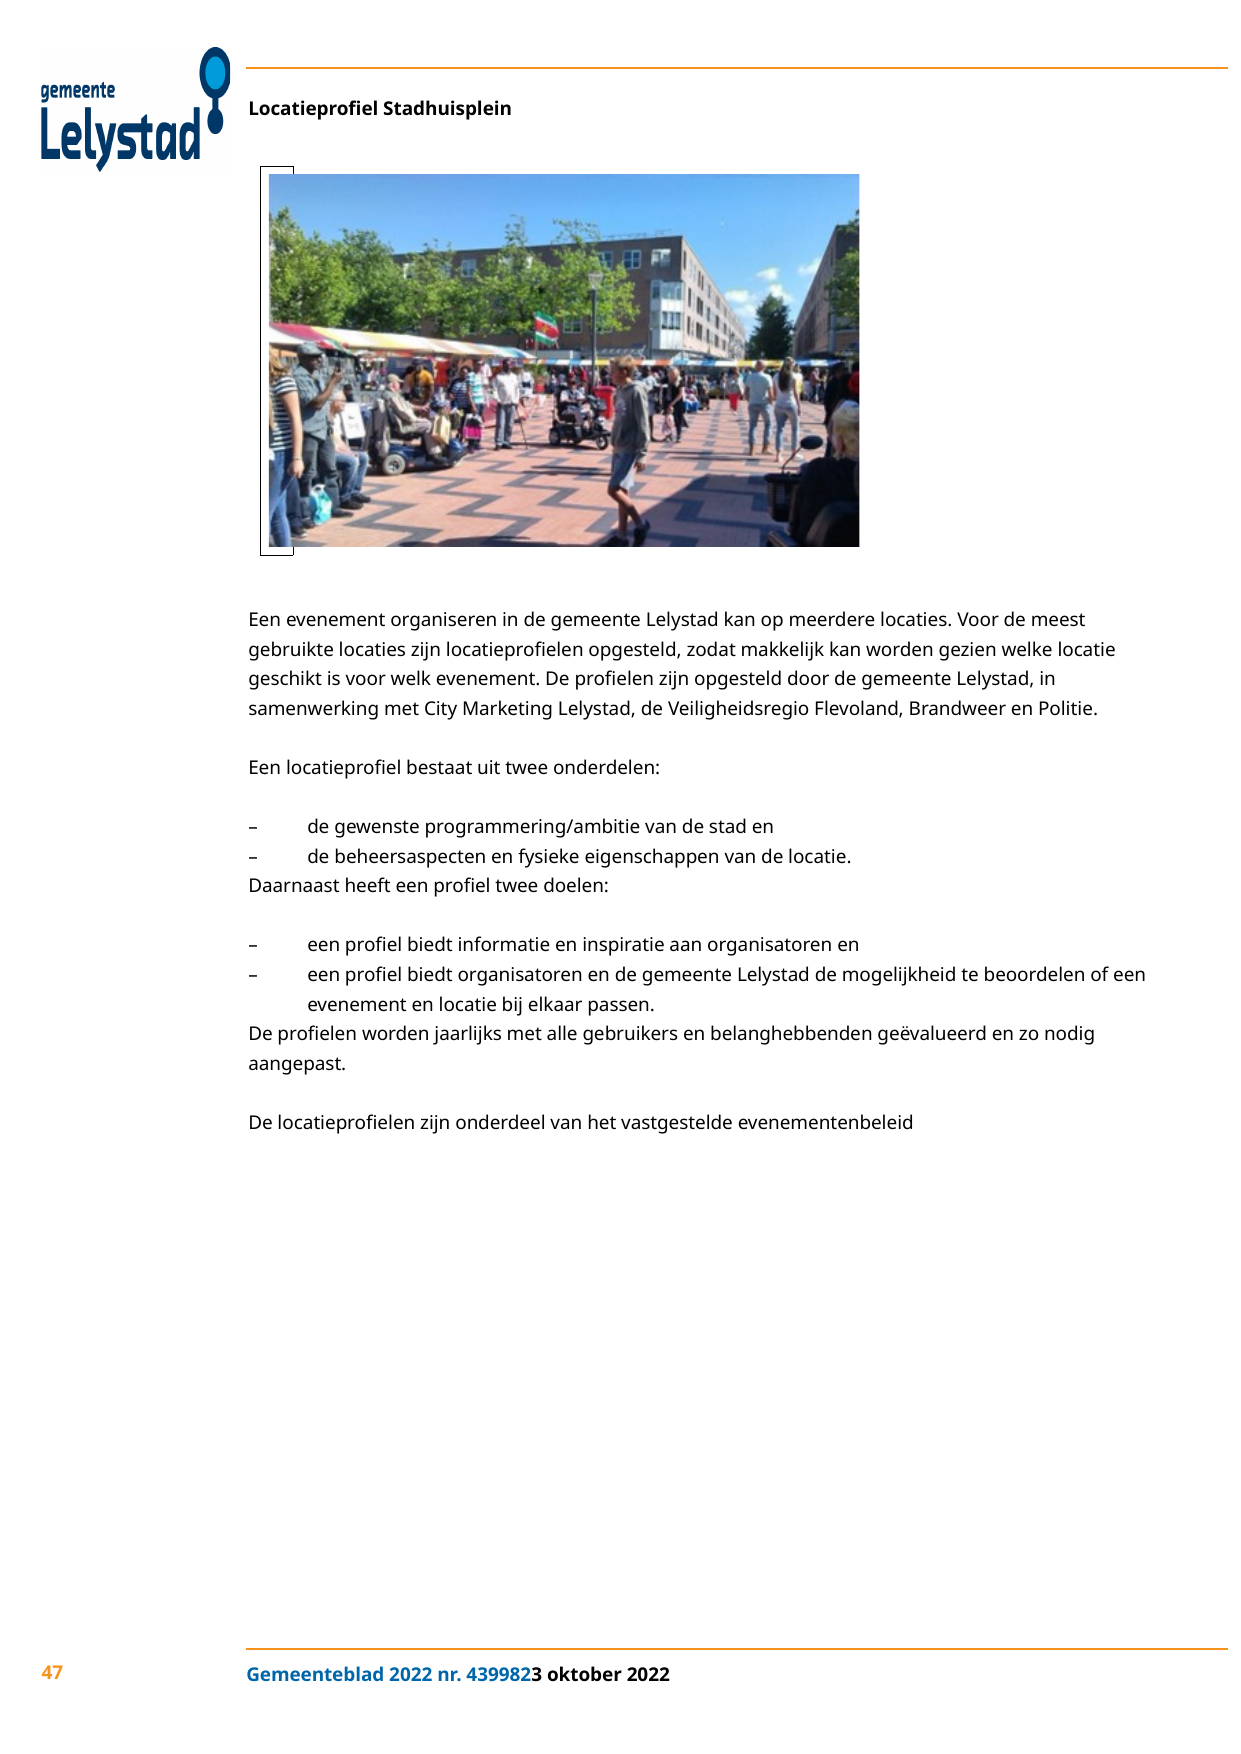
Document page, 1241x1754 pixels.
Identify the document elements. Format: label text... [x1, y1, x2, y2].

list de gewenste programmering/ambitie van de stad en [248, 813, 1152, 839]
picture [268, 174, 860, 547]
picture [41, 47, 231, 172]
text Daarnaast heeft een profiel twee doelen: [248, 872, 1152, 898]
text De locatieprofielen zijn onderdeel van het vastgestelde evenementenbeleid [248, 1109, 1152, 1135]
text Een evenement organiseren in de gemeente Lelystad kan op meerdere locaties. Voor de meest gebruikte locaties zijn locatieprofielen opgesteld, zodat makkelijk kan worden gezien welke locatie geschikt is voor welk evenement. De profielen zijn opgesteld door de gemeente Lelystad, in samenwerking met City Marketing Lelystad, de Veiligheidsregio Flevoland, Brandweer en Politie. [248, 606, 1152, 721]
text De profielen worden jaarlijks met alle gebruikers en belanghebbenden geëvalueerd en zo nodig aangepast. [248, 1020, 1152, 1076]
text Locatieprofiel Stadhuisplein [248, 95, 1152, 121]
text Een locatieprofiel bestaat uit twee onderdelen: [248, 754, 1152, 780]
list een profiel biedt organisatoren en de gemeente Lelystad de mogelijkheid te beoordelen of een evenement en locatie bij elkaar passen. [248, 961, 1152, 1016]
list een profiel biedt informatie en inspiratie aan organisatoren en [248, 932, 1152, 957]
list de beheersaspecten en fysieke eigenschappen van de locatie. [248, 843, 1152, 868]
